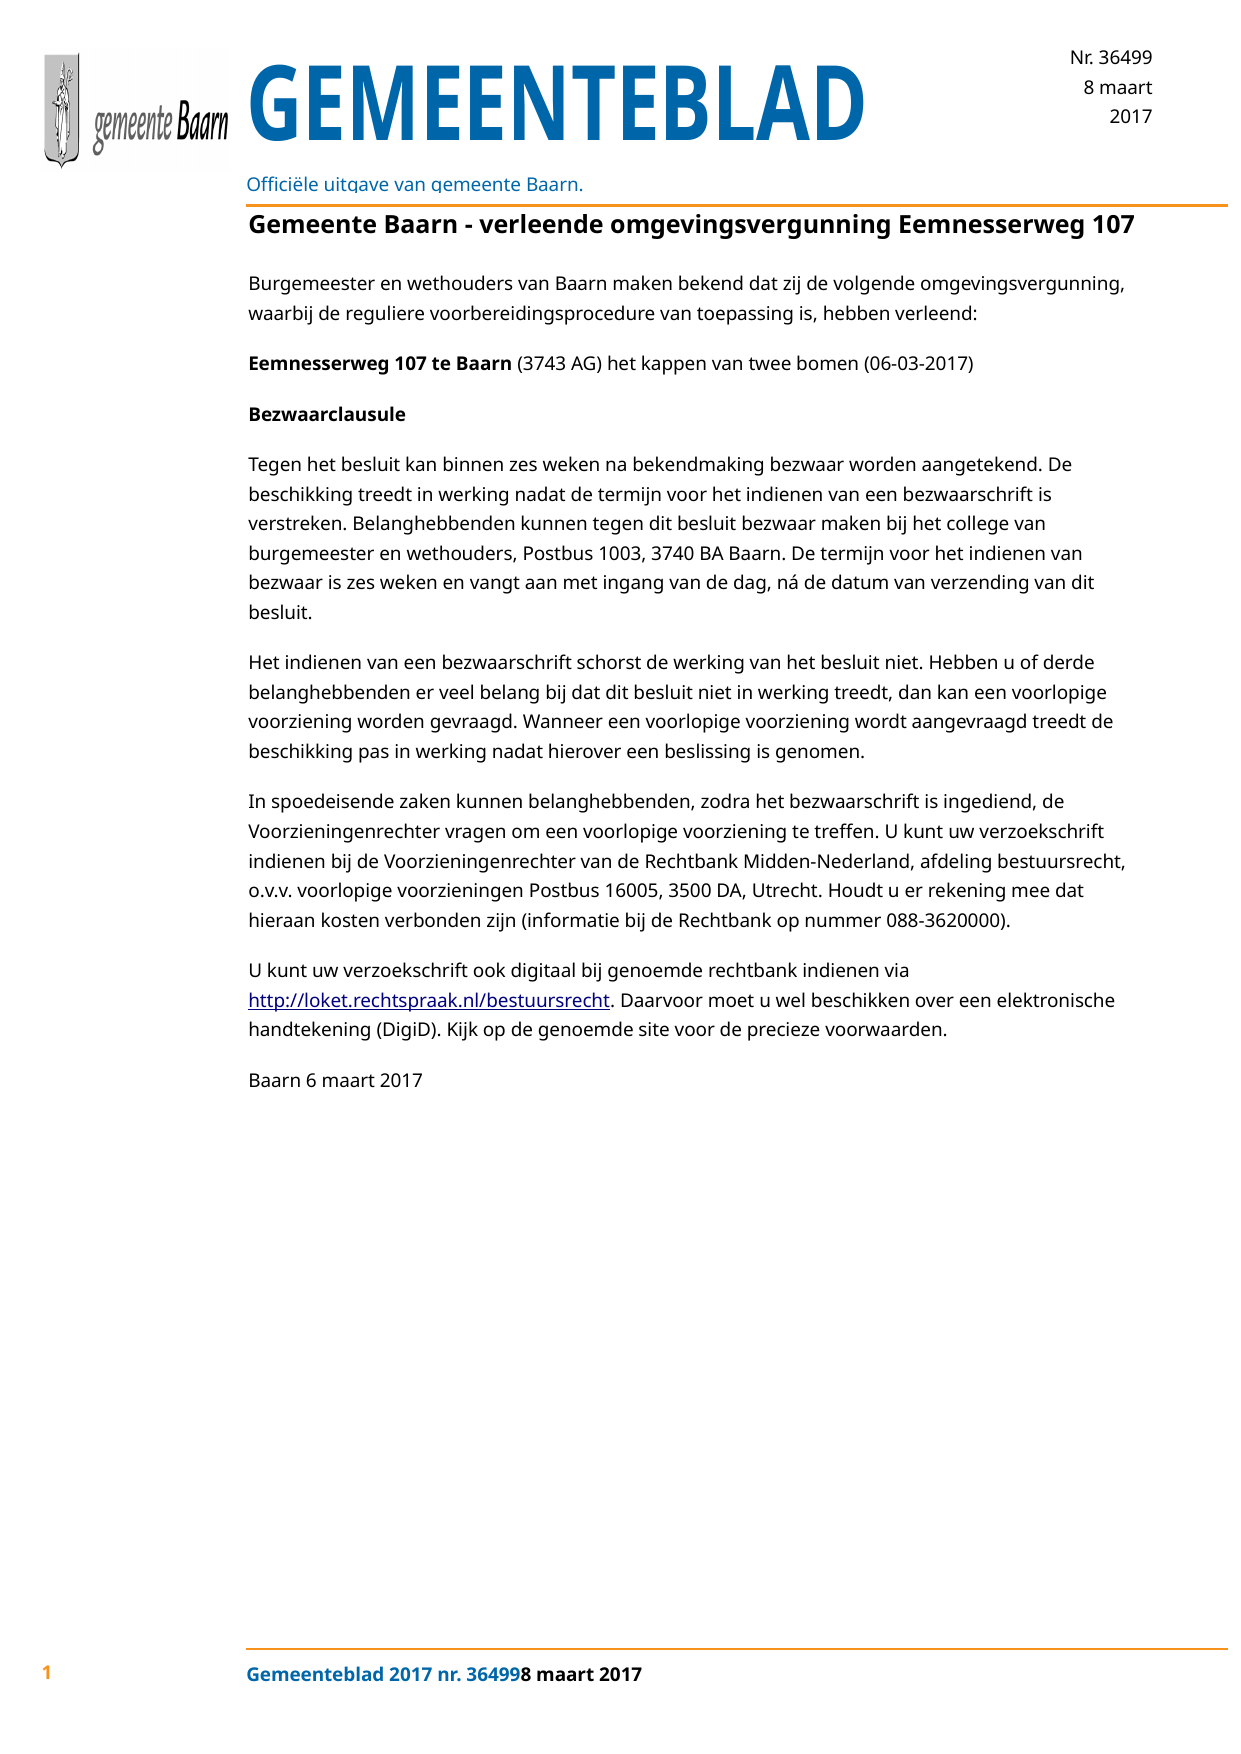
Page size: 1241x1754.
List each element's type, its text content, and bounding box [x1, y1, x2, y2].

text Gemeente Baarn - verleende omgevingsvergunning Eemnesserweg 107 [248, 207, 1152, 241]
text Burgemeester en wethouders van Baarn maken bekend dat zij de volgende omgevingsvergunning, waarbij de reguliere voorbereidingsprocedure van toepassing is, hebben verleend: [248, 270, 1152, 326]
text In spoedeisende zaken kunnen belanghebbenden, zodra het bezwaarschrift is ingediend, de Voorzieningenrechter vragen om een voorlopige voorziening te treffen. U kunt uw verzoekschrift indienen bij de Voorzieningenrechter van de Rechtbank Midden-Nederland, afdeling bestuursrecht, o.v.v. voorlopige voorzieningen Postbus 16005, 3500 DA, Utrecht. Houdt u er rekening mee dat hieraan kosten verbonden zijn (informatie bij de Rechtbank op nummer 088-3620000). [248, 789, 1152, 933]
text Eemnesserweg 107 te Baarn (3743 AG) het kappen van twee bomen (06-03-2017) [248, 350, 1152, 376]
text Het indienen van een bezwaarschrift schorst de werking van het besluit niet. Hebben u of derde belanghebbenden er veel belang bij dat dit besluit niet in werking treedt, dan kan een voorlopige voorziening worden gevraagd. Wanneer een voorlopige voorziening wordt aangevraagd treedt de beschikking pas in werking nadat hierover een beslissing is genomen. [248, 649, 1152, 764]
text Baarn 6 maart 2017 [248, 1067, 1152, 1093]
text Bezwaarclausule [248, 401, 1152, 426]
text Tegen het besluit kan binnen zes weken na bekendmaking bezwaar worden aangetekend. De beschikking treedt in werking nadat de termijn voor het indienen van een bezwaarschrift is verstreken. Belanghebbenden kunnen tegen dit besluit bezwaar maken bij het college van burgemeester en wethouders, Postbus 1003, 3740 BA Baarn. De termijn voor het indienen van bezwaar is zes weken en vangt aan met ingang van de dag, ná de datum van verzending van dit besluit. [248, 451, 1152, 625]
picture [41, 47, 231, 172]
text U kunt uw verzoekschrift ook digitaal bij genoemde rechtbank indienen via http://loket.rechtspraak.nl/bestuursrecht. Daarvoor moet u wel beschikken over een elektronische handtekening (DigiD). Kijk op de genoemde site voor de precieze voorwaarden. [248, 957, 1152, 1042]
